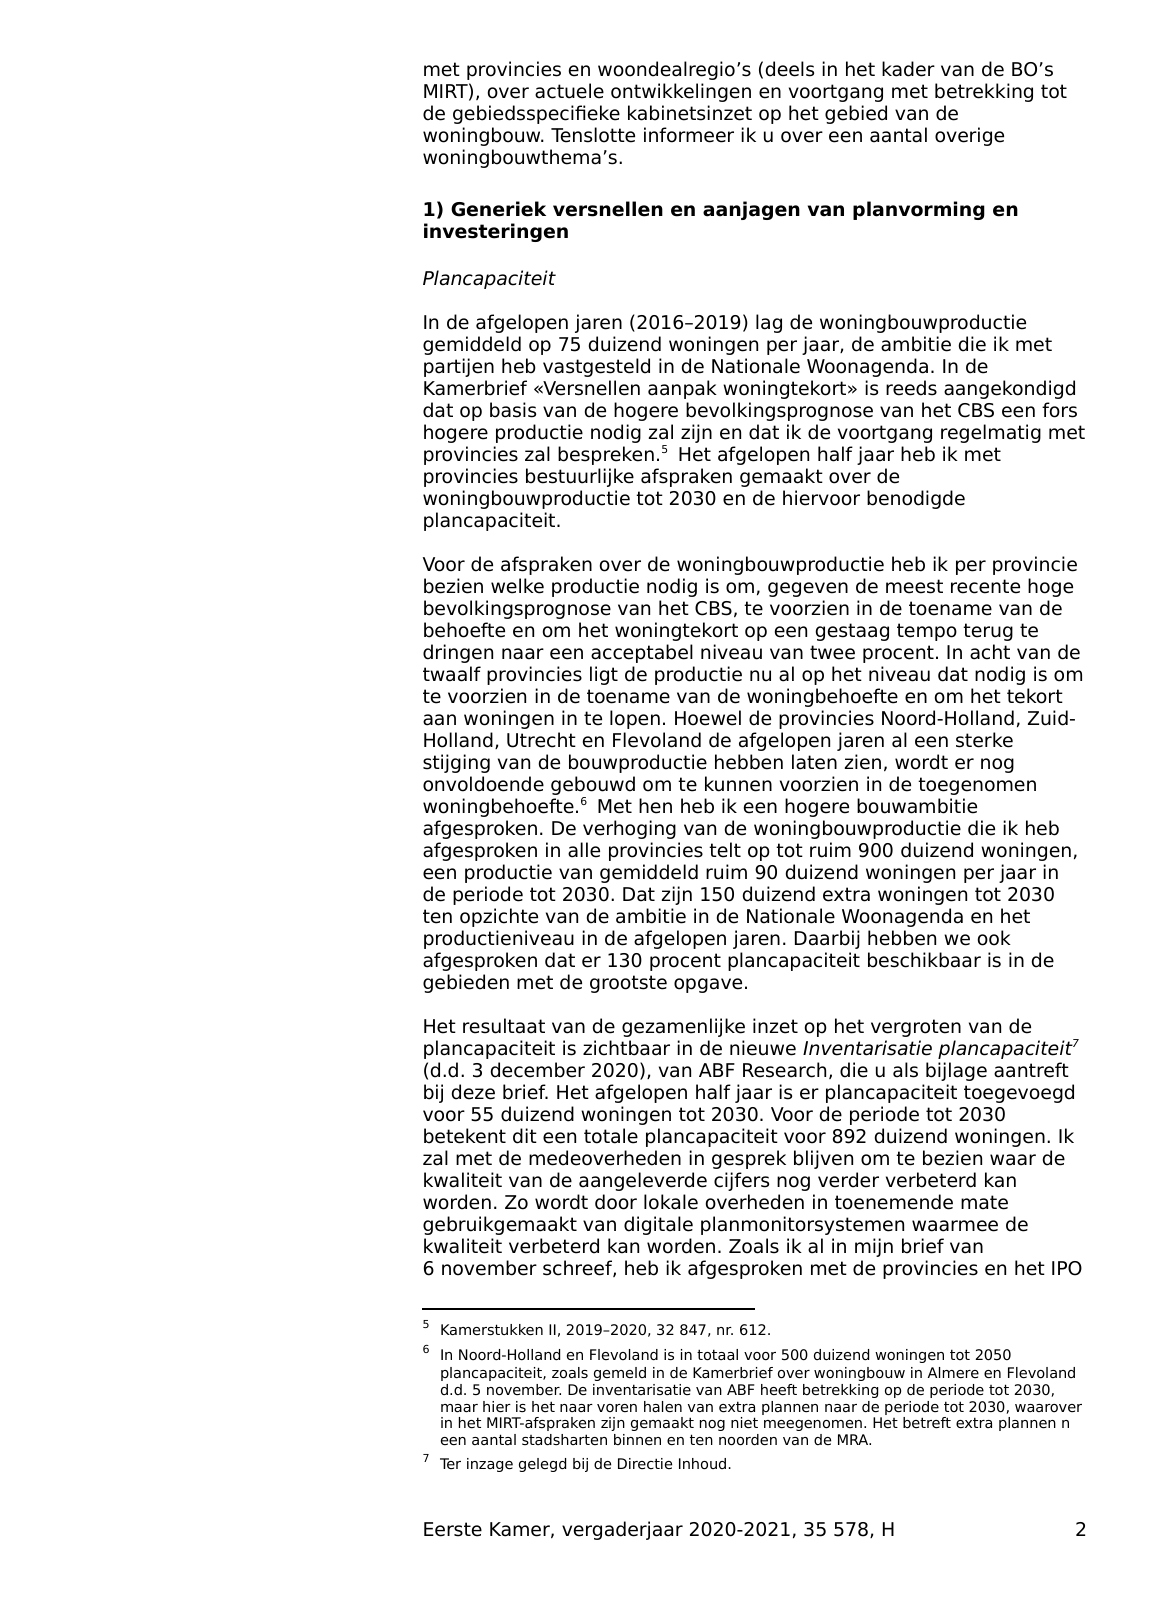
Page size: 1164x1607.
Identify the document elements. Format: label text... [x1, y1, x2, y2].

text Het resultaat van de gezamenlijke inzet op het vergroten van de plancapaciteit is zichtbaar in de nieuwe Inventarisatie plancapaciteit (d.d. 3 december 2020), van ABF Research, die u als bijlage aantreft bij deze brief. Het afgelopen half jaar is er plancapaciteit toegevoegd voor 55 duizend woningen tot 2030. Voor de periode tot 2030 betekent dit een totale plancapaciteit voor 892 duizend woningen. Ik zal met de medeoverheden in gesprek blijven om te bezien waar de kwaliteit van de aangeleverde cijfers nog verder verbeterd kan worden. Zo wordt door lokale overheden in toenemende mate gebruikgemaakt van digitale planmonitorsystemen waarmee de kwaliteit verbeterd kan worden. Zoals ik al in mijn brief van 6 november schreef, heb ik afgesproken met de provincies en het IPO [422, 1016, 1087, 1279]
text In de afgelopen jaren (2016–2019) lag de woningbouwproductie gemiddeld op 75 duizend woningen per jaar, de ambitie die ik met partijen heb vastgesteld in de Nationale Woonagenda. In de Kamerbrief «Versnellen aanpak woningtekort» is reeds aangekondigd dat op basis van de hogere bevolkingsprognose van het CBS een fors hogere productie nodig zal zijn en dat ik de voortgang regelmatig met provincies zal bespreken. Het afgelopen half jaar heb ik met provincies bestuurlijke afspraken gemaakt over de woningbouwproductie tot 2030 en de hiervoor benodigde plancapaciteit. [422, 312, 1087, 532]
text In Noord-Holland en Flevoland is in totaal voor 500 duizend woningen tot 2050 plancapaciteit, zoals gemeld in de Kamerbrief over woningbouw in Almere en Flevoland d.d. 5 november. De inventarisatie van ABF heeft betrekking op de periode tot 2030, maar hier is het naar voren halen van extra plannen naar de periode tot 2030, waarover in het MIRT-afspraken zijn gemaakt nog niet meegenomen. Het betreft extra plannen n een aantal stadsharten binnen en ten noorden van de MRA. [422, 1343, 1087, 1449]
text met provincies en woondealregio’s (deels in het kader van de BO’s MIRT), over actuele ontwikkelingen en voortgang met betrekking tot de gebiedsspecifieke kabinetsinzet op het gebied van de woningbouw. Tenslotte informeer ik u over een aantal overige woningbouwthema’s. [422, 59, 1087, 169]
subtitle 1) Generiek versnellen en aanjagen van planvorming en investeringen [422, 199, 1087, 243]
text Voor de afspraken over de woningbouwproductie heb ik per provincie bezien welke productie nodig is om, gegeven de meest recente hoge bevolkingsprognose van het CBS, te voorzien in de toename van de behoefte en om het woningtekort op een gestaag tempo terug te dringen naar een acceptabel niveau van twee procent. In acht van de twaalf provincies ligt de productie nu al op het niveau dat nodig is om te voorzien in de toename van de woningbehoefte en om het tekort aan woningen in te lopen. Hoewel de provincies Noord-Holland, Zuid-Holland, Utrecht en Flevoland de afgelopen jaren al een sterke stijging van de bouwproductie hebben laten zien, wordt er nog onvoldoende gebouwd om te kunnen voorzien in de toegenomen woningbehoefte. Met hen heb ik een hogere bouwambitie afgesproken. De verhoging van de woningbouwproductie die ik heb afgesproken in alle provincies telt op tot ruim 900 duizend woningen, een productie van gemiddeld ruim 90 duizend woningen per jaar in de periode tot 2030. Dat zijn 150 duizend extra woningen tot 2030 ten opzichte van de ambitie in de Nationale Woonagenda en het productieniveau in de afgelopen jaren. Daarbij hebben we ook afgesproken dat er 130 procent plancapaciteit beschikbaar is in de gebieden met de grootste opgave. [422, 554, 1087, 994]
text Kamerstukken II, 2019–2020, 32 847, nr. 612. [422, 1318, 1087, 1340]
subtitle Plancapaciteit [422, 268, 1087, 290]
text Ter inzage gelegd bij de Directie Inhoud. [422, 1452, 1087, 1474]
